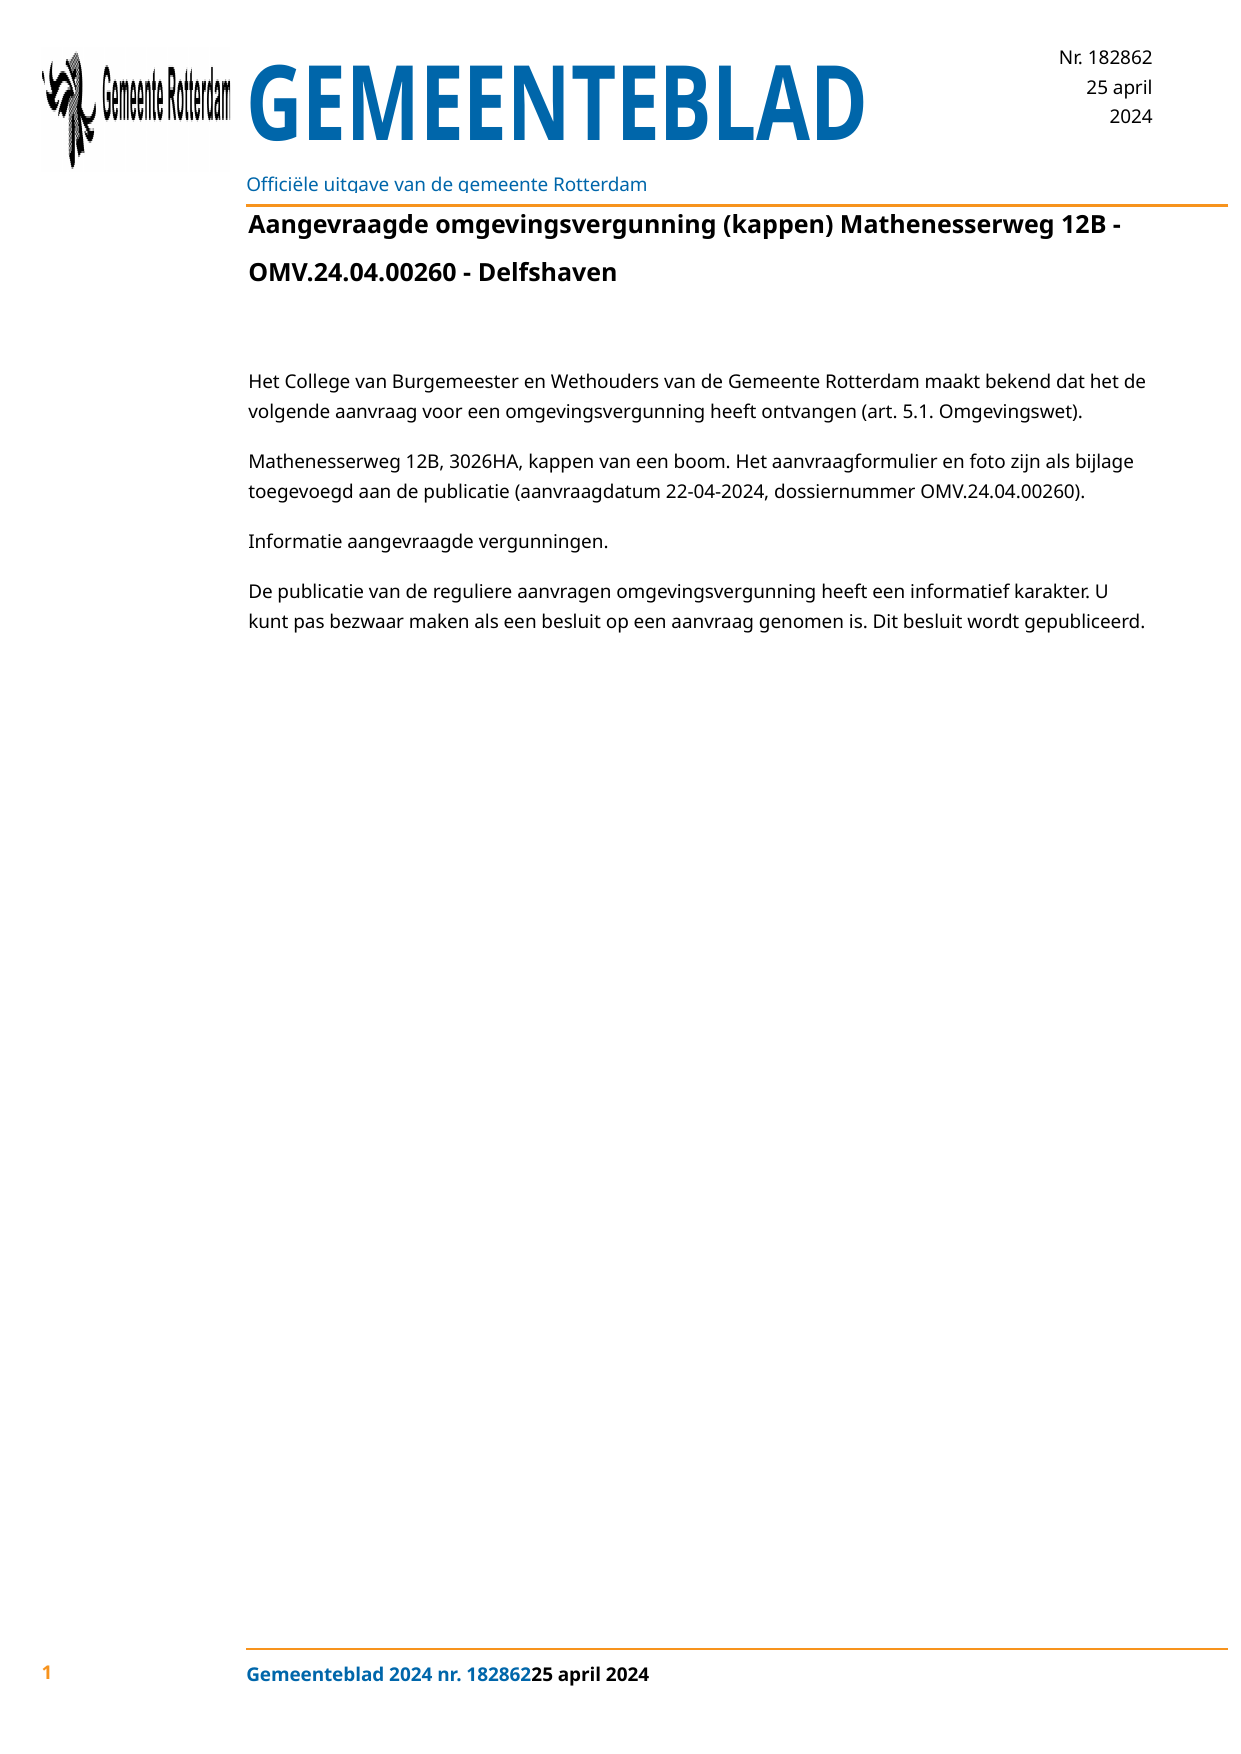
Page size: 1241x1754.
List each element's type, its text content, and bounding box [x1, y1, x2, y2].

text Aangevraagde omgevingsvergunning (kappen) Mathenesserweg 12B - OMV.24.04.00260 - Delfshaven [248, 207, 1152, 288]
text Het College van Burgemeester en Wethouders van de Gemeente Rotterdam maakt bekend dat het de volgende aanvraag voor een omgevingsvergunning heeft ontvangen (art. 5.1. Omgevingswet). [248, 368, 1152, 424]
picture [41, 47, 231, 172]
text Informatie aangevraagde vergunningen. [248, 528, 1152, 554]
text Mathenesserweg 12B, 3026HA, kappen van een boom. Het aanvraagformulier en foto zijn als bijlage toegevoegd aan de publicatie (aanvraagdatum 22-04-2024, dossiernummer OMV.24.04.00260). [248, 448, 1152, 504]
text De publicatie van de reguliere aanvragen omgevingsvergunning heeft een informatief karakter. U kunt pas bezwaar maken als een besluit op een aanvraag genomen is. Dit besluit wordt gepubliceerd. [248, 579, 1152, 634]
